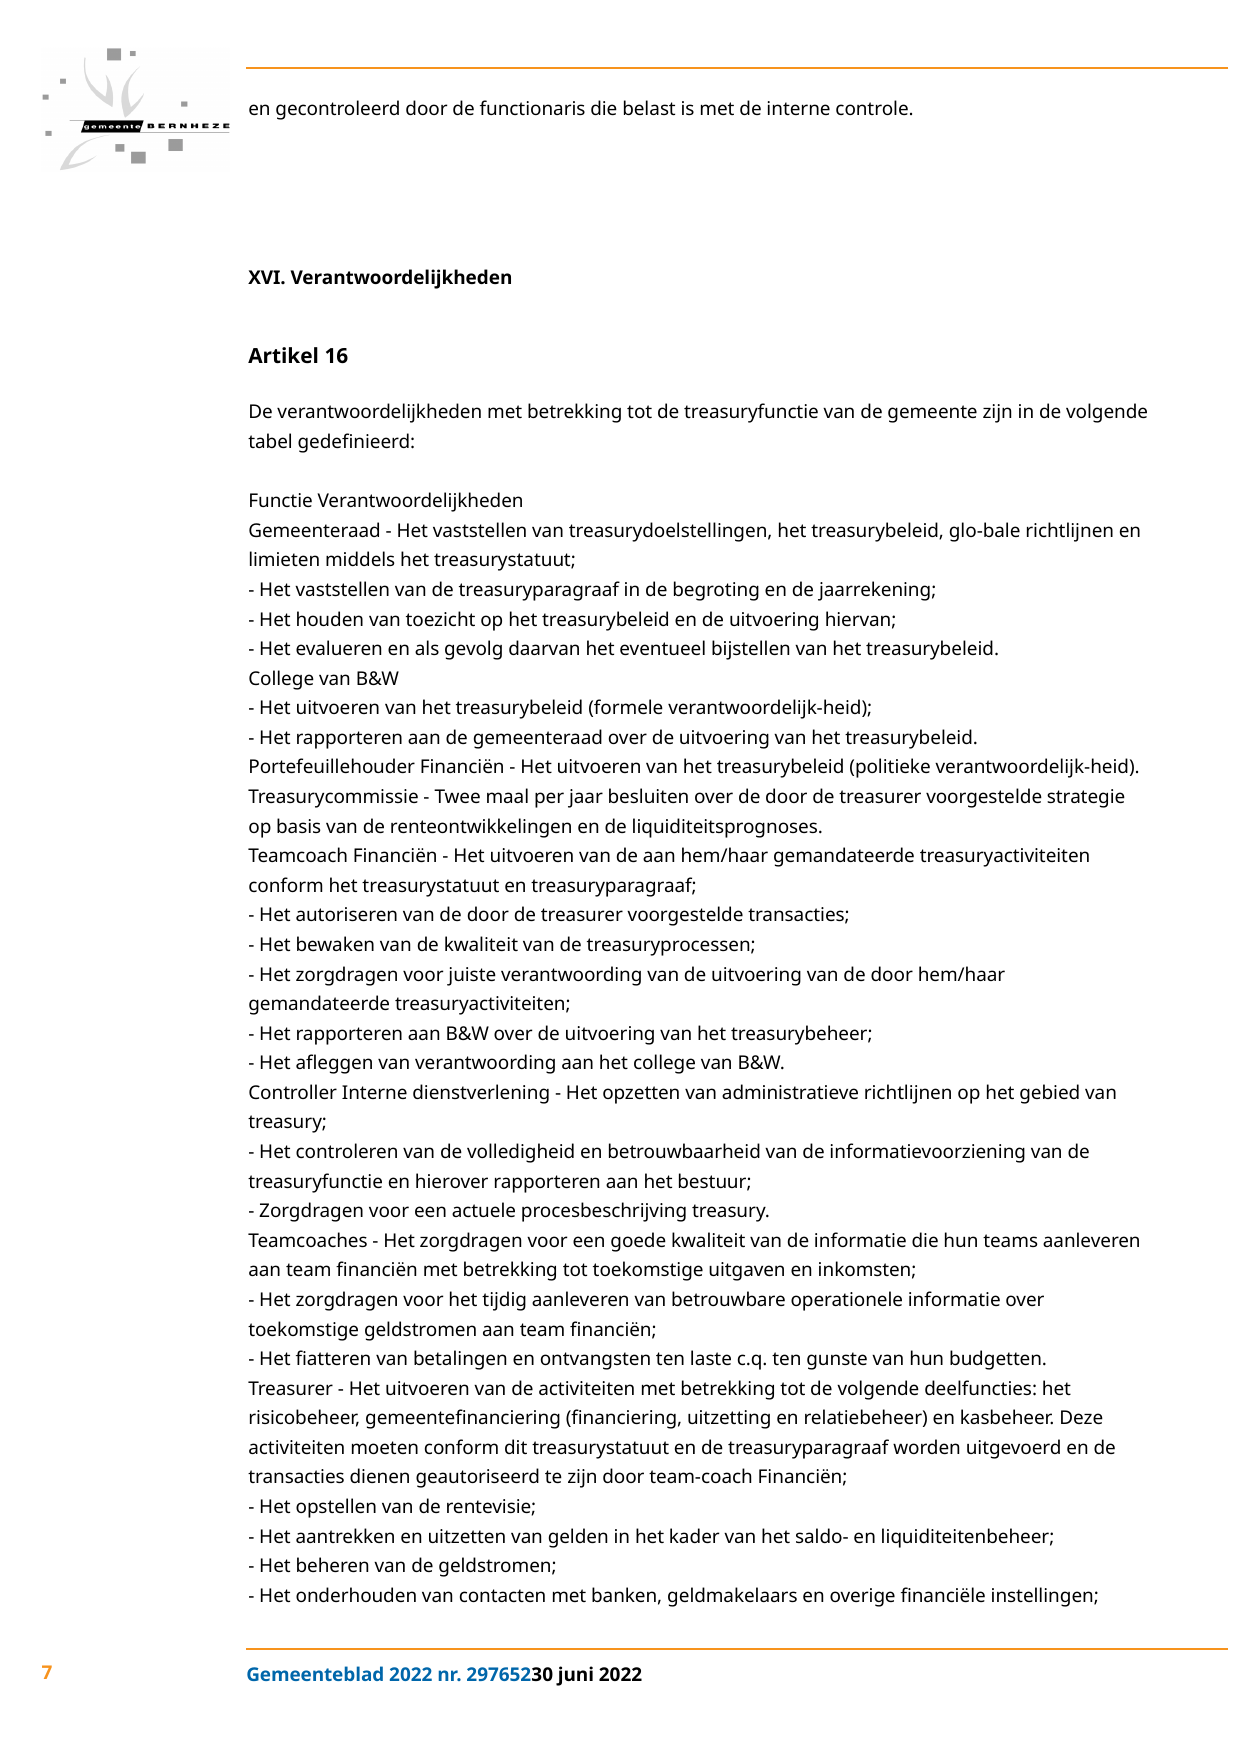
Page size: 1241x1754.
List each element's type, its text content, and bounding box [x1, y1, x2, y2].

text - Het aantrekken en uitzetten van gelden in het kader van het saldo- en liquiditeitenbeheer; [248, 1523, 1152, 1549]
text College van B&W [248, 665, 1152, 691]
text - Het rapporteren aan de gemeenteraad over de uitvoering van het treasurybeleid. [248, 724, 1152, 750]
text - Het fiatteren van betalingen en ontvangsten ten laste c.q. ten gunste van hun budgetten. [248, 1345, 1152, 1371]
text - Het autoriseren van de door de treasurer voorgestelde transacties; [248, 902, 1152, 927]
text - Het zorgdragen voor juiste verantwoording van de uitvoering van de door hem/haar gemandateerde treasuryactiviteiten; [248, 961, 1152, 1016]
text Treasurycommissie - Twee maal per jaar besluiten over de door de treasurer voorgestelde strategie op basis van de renteontwikkelingen en de liquiditeitsprognoses. [248, 783, 1152, 839]
text Controller Interne dienstverlening - Het opzetten van administratieve richtlijnen op het gebied van treasury; [248, 1079, 1152, 1134]
text - Het vaststellen van de treasuryparagraaf in de begroting en de jaarrekening; [248, 576, 1152, 602]
text - Het rapporteren aan B&W over de uitvoering van het treasurybeheer; [248, 1020, 1152, 1046]
text Functie Verantwoordelijkheden [248, 487, 1152, 513]
text - Het houden van toezicht op het treasurybeleid en de uitvoering hiervan; [248, 606, 1152, 632]
text - Zorgdragen voor een actuele procesbeschrijving treasury. [248, 1197, 1152, 1223]
text Artikel 16 [248, 341, 1152, 369]
text en gecontroleerd door de functionaris die belast is met de interne controle. [248, 95, 1152, 121]
text - Het afleggen van verantwoording aan het college van B&W. [248, 1049, 1152, 1075]
text - Het bewaken van de kwaliteit van de treasuryprocessen; [248, 931, 1152, 957]
text - Het opstellen van de rentevisie; [248, 1493, 1152, 1519]
text Treasurer - Het uitvoeren van de activiteiten met betrekking tot de volgende deelfuncties: het risicobeheer, gemeentefinanciering (financiering, uitzetting en relatiebeheer) en kasbeheer. Deze activiteiten moeten conform dit treasurystatuut en de treasuryparagraaf worden uitgevoerd en de transacties dienen geautoriseerd te zijn door team-coach Financiën; [248, 1375, 1152, 1489]
text Portefeuillehouder Financiën - Het uitvoeren van het treasurybeleid (politieke verantwoordelijk-heid). [248, 754, 1152, 779]
text Teamcoach Financiën - Het uitvoeren van de aan hem/haar gemandateerde treasuryactiviteiten conform het treasurystatuut en treasuryparagraaf; [248, 842, 1152, 898]
text - Het controleren van de volledigheid en betrouwbaarheid van de informatievoorziening van de treasuryfunctie en hierover rapporteren aan het bestuur; [248, 1138, 1152, 1194]
text - Het uitvoeren van het treasurybeleid (formele verantwoordelijk-heid); [248, 694, 1152, 720]
picture [41, 47, 231, 172]
text - Het zorgdragen voor het tijdig aanleveren van betrouwbare operationele informatie over toekomstige geldstromen aan team financiën; [248, 1286, 1152, 1342]
text - Het onderhouden van contacten met banken, geldmakelaars en overige financiële instellingen; [248, 1582, 1152, 1608]
text - Het beheren van de geldstromen; [248, 1552, 1152, 1578]
text - Het evalueren en als gevolg daarvan het eventueel bijstellen van het treasurybeleid. [248, 635, 1152, 661]
text Teamcoaches - Het zorgdragen voor een goede kwaliteit van de informatie die hun teams aanleveren aan team financiën met betrekking tot toekomstige uitgaven en inkomsten; [248, 1227, 1152, 1282]
text XVI. Verantwoordelijkheden [248, 264, 1152, 290]
text De verantwoordelijkheden met betrekking tot de treasuryfunctie van de gemeente zijn in de volgende tabel gedefinieerd: [248, 399, 1152, 454]
text Gemeenteraad - Het vaststellen van treasurydoelstellingen, het treasurybeleid, glo-bale richtlijnen en limieten middels het treasurystatuut; [248, 517, 1152, 572]
